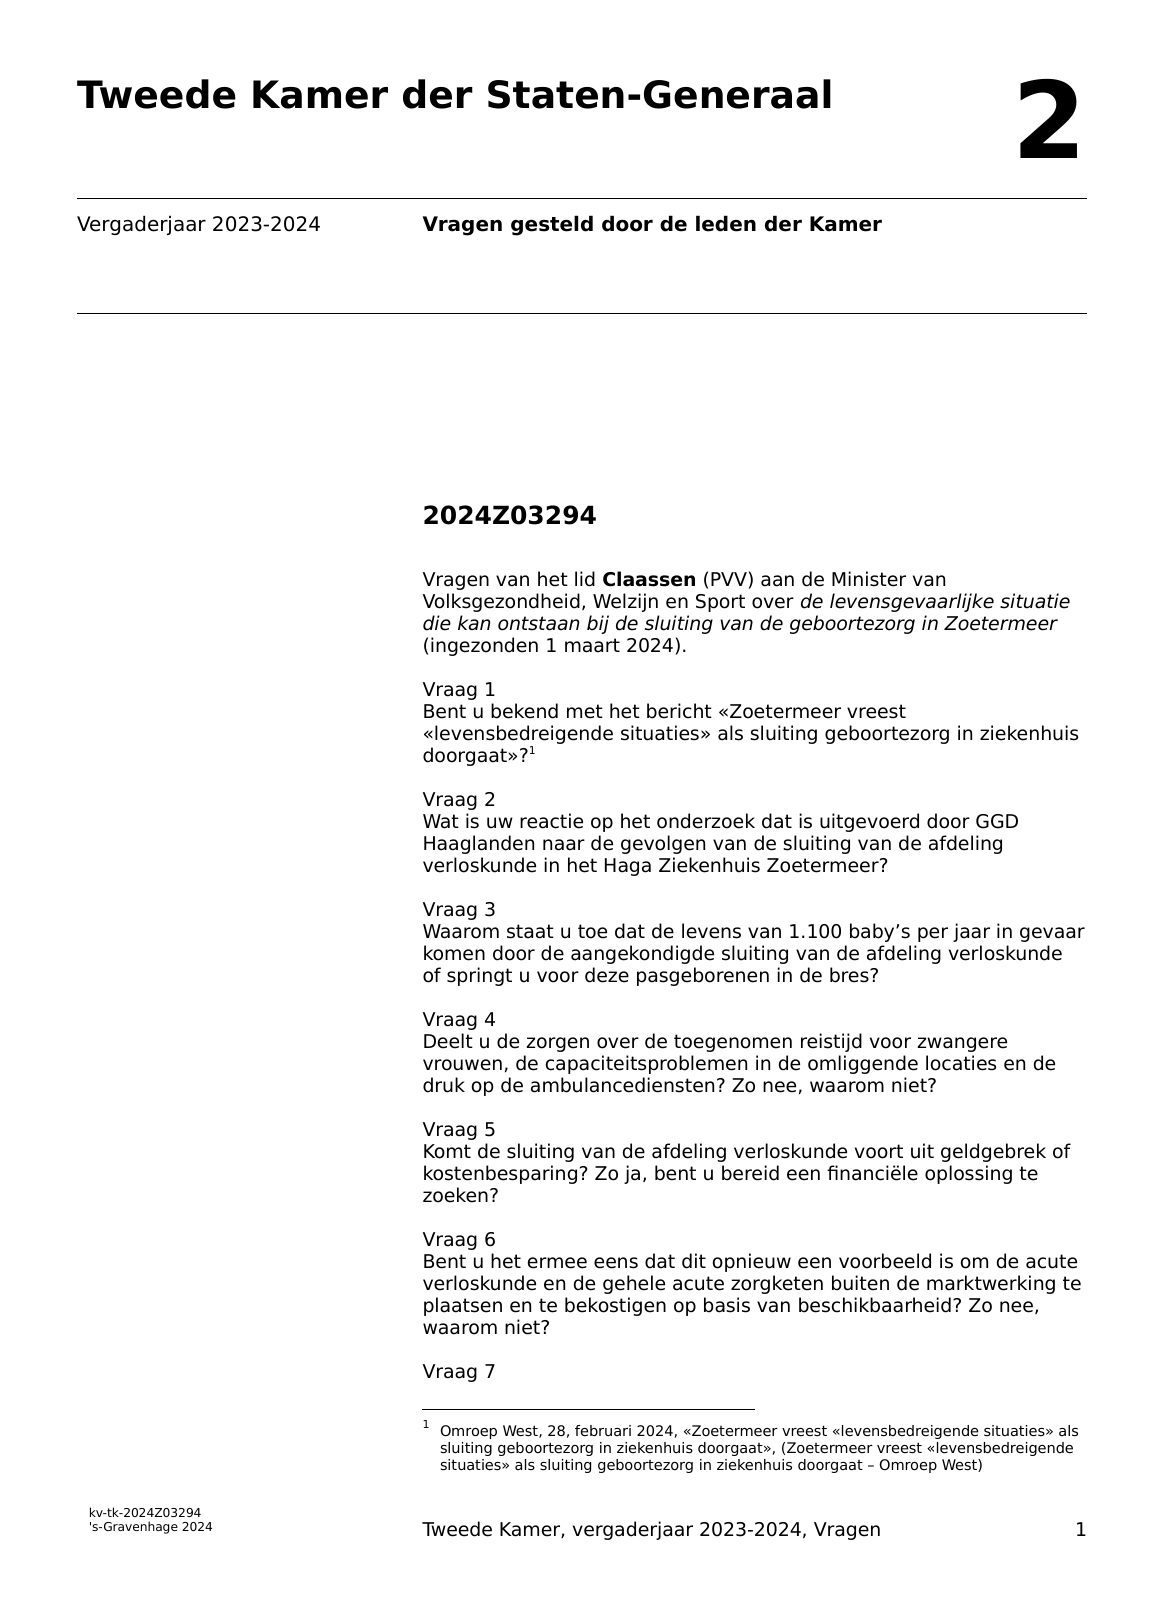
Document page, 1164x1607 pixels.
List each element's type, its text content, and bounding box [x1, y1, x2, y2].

text Bent u bekend met het bericht «Zoetermeer vreest «levensbedreigende situaties» als sluiting geboortezorg in ziekenhuis doorgaat»? [422, 701, 1087, 767]
table_cell Vragen gesteld door de leden der Kamer [422, 199, 1087, 313]
text Waarom staat u toe dat de levens van 1.100 baby’s per jaar in gevaar komen door de aangekondigde sluiting van de afdeling verloskunde of springt u voor deze pasgeborenen in de bres? [422, 921, 1087, 987]
text Wat is uw reactie op het onderzoek dat is uitgevoerd door GGD Haaglanden naar de gevolgen van de sluiting van de afdeling verloskunde in het Haga Ziekenhuis Zoetermeer? [422, 811, 1087, 877]
text Vraag 4 [422, 1009, 1087, 1031]
text 2024Z03294 [422, 501, 1087, 531]
text kv-tk-2024Z03294 [88, 1506, 323, 1520]
text Vraag 7 [422, 1361, 1087, 1383]
text Vragen van het lid Claassen (PVV) aan de Minister van Volksgezondheid, Welzijn en Sport over de levensgevaarlijke situatie die kan ontstaan bij de sluiting van de geboortezorg in Zoetermeer (ingezonden 1 maart 2024). [422, 569, 1087, 657]
text 's-Gravenhage 2024 [88, 1520, 323, 1534]
table_cell Vergaderjaar 2023-2024 [77, 199, 422, 313]
text Vraag 2 [422, 789, 1087, 811]
table_header Tweede Kamer der Staten-Generaal [77, 59, 886, 198]
text Omroep West, 28, februari 2024, «Zoetermeer vreest «levensbedreigende situaties» als sluiting geboortezorg in ziekenhuis doorgaat», (Zoetermeer vreest «levensbedreigende situaties» als sluiting geboortezorg in ziekenhuis doorgaat – Omroep West) [422, 1418, 1087, 1474]
text Vraag 1 [422, 679, 1087, 701]
table_header 2 [886, 59, 1087, 198]
text Vraag 3 [422, 899, 1087, 921]
text Deelt u de zorgen over de toegenomen reistijd voor zwangere vrouwen, de capaciteitsproblemen in de omliggende locaties en de druk op de ambulancediensten? Zo nee, waarom niet? [422, 1031, 1087, 1097]
text Komt de sluiting van de afdeling verloskunde voort uit geldgebrek of kostenbesparing? Zo ja, bent u bereid een financiële oplossing te zoeken? [422, 1141, 1087, 1207]
text Bent u het ermee eens dat dit opnieuw een voorbeeld is om de acute verloskunde en de gehele acute zorgketen buiten de marktwerking te plaatsen en te bekostigen op basis van beschikbaarheid? Zo nee, waarom niet? [422, 1251, 1087, 1339]
text Vraag 6 [422, 1229, 1087, 1251]
text Vraag 5 [422, 1119, 1087, 1141]
